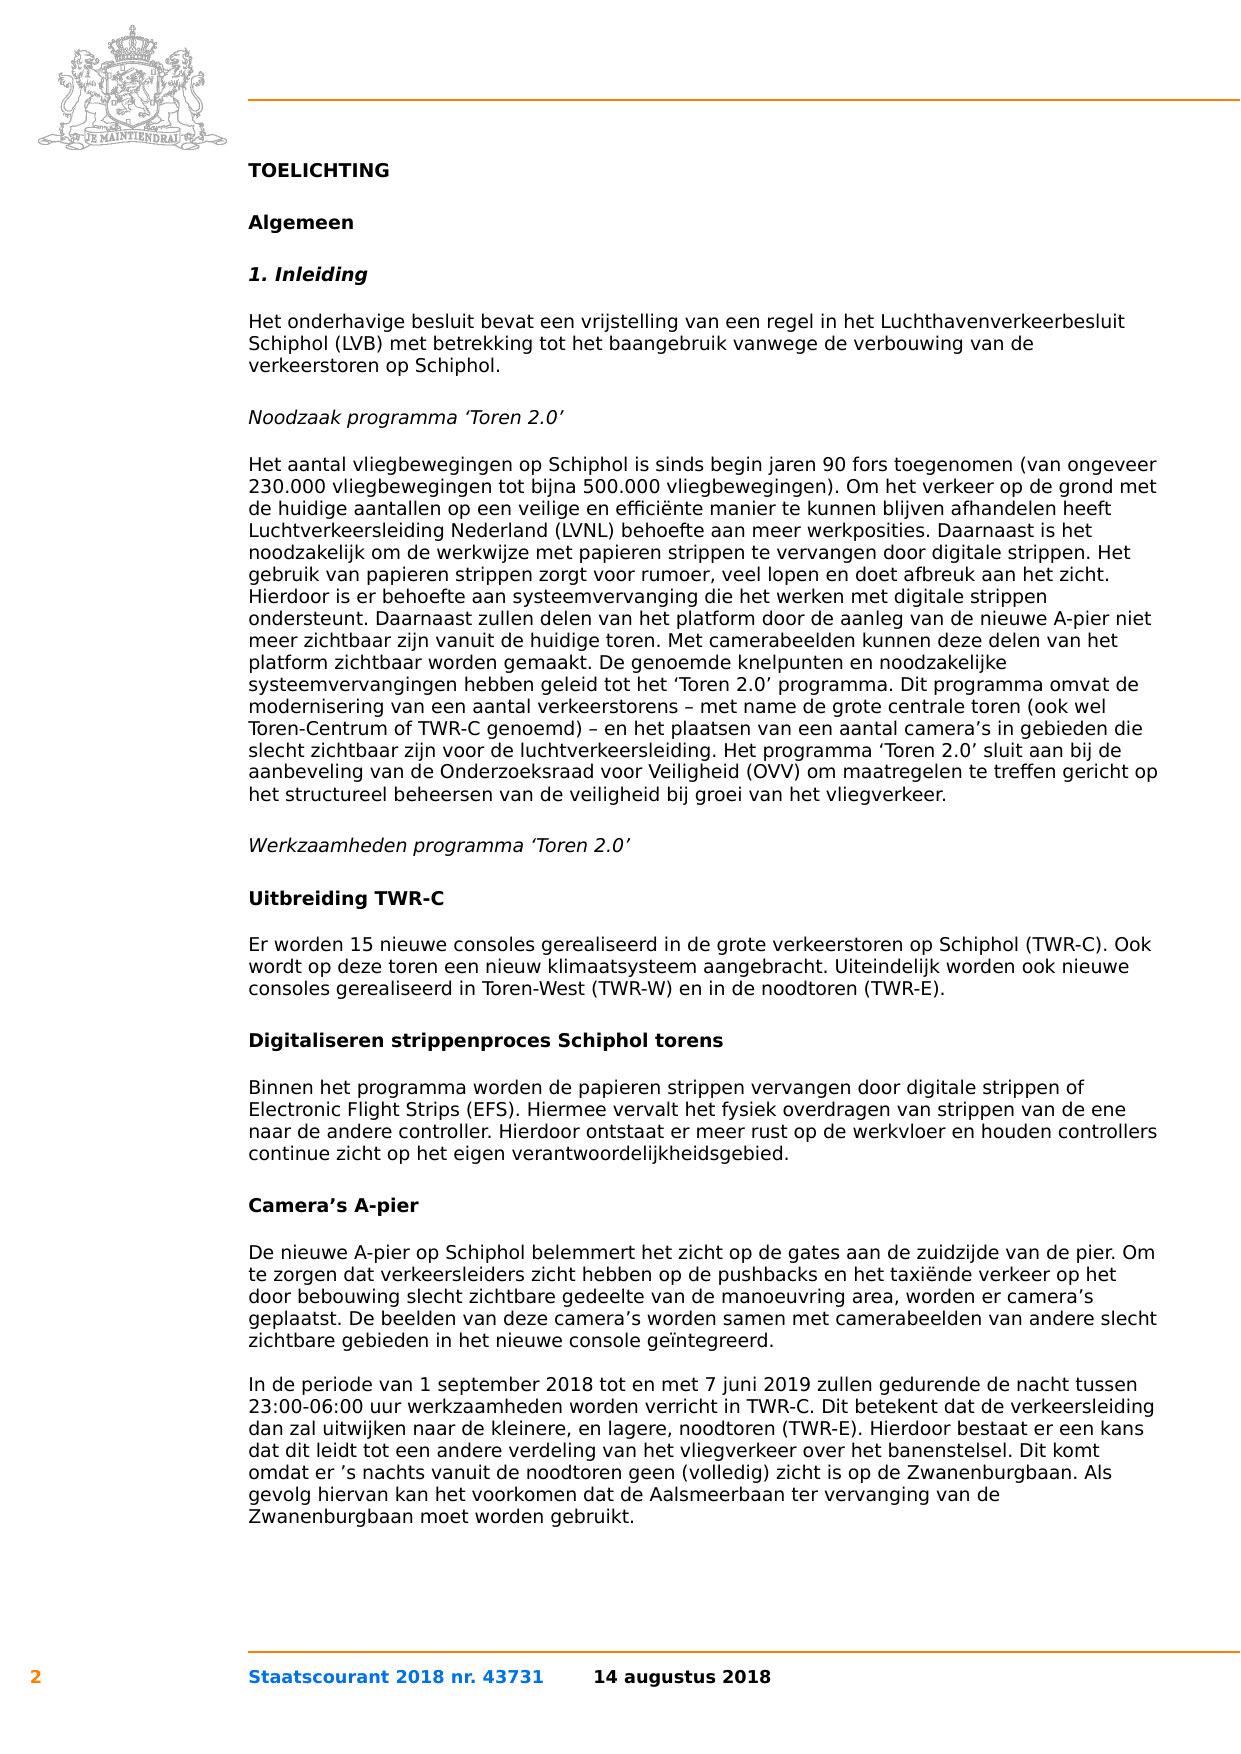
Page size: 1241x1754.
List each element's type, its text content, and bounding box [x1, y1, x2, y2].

text De nieuwe A-pier op Schiphol belemmert het zicht op de gates aan de zuidzijde van de pier. Om te zorgen dat verkeersleiders zicht hebben op de pushbacks en het taxiënde verkeer op het door bebouwing slecht zichtbare gedeelte van de manoeuvring area, worden er camera’s geplaatst. De beelden van deze camera’s worden samen met camerabeelden van andere slecht zichtbare gebieden in het nieuwe console geïntegreerd. [248, 1242, 1163, 1352]
subtitle Camera’s A-pier [248, 1195, 1163, 1217]
picture [38, 25, 227, 150]
subtitle Algemeen [248, 212, 1163, 234]
text Het aantal vliegbewegingen op Schiphol is sinds begin jaren 90 fors toegenomen (van ongeveer 230.000 vliegbewegingen tot bijna 500.000 vliegbewegingen). Om het verkeer op de grond met de huidige aantallen op een veilige en efficiënte manier te kunnen blijven afhandelen heeft Luchtverkeersleiding Nederland (LVNL) behoefte aan meer werkposities. Daarnaast is het noodzakelijk om de werkwijze met papieren strippen te vervangen door digitale strippen. Het gebruik van papieren strippen zorgt voor rumoer, veel lopen en doet afbreuk aan het zicht. Hierdoor is er behoefte aan systeemvervanging die het werken met digitale strippen ondersteunt. Daarnaast zullen delen van het platform door de aanleg van de nieuwe A-pier niet meer zichtbaar zijn vanuit de huidige toren. Met camerabeelden kunnen deze delen van het platform zichtbaar worden gemaakt. De genoemde knelpunten en noodzakelijke systeemvervangingen hebben geleid tot het ‘Toren 2.0’ programma. Dit programma omvat de modernisering van een aantal verkeerstorens – met name de grote centrale toren (ook wel Toren-Centrum of TWR-C genoemd) – en het plaatsen van een aantal camera’s in gebieden die slecht zichtbaar zijn voor de luchtverkeersleiding. Het programma ‘Toren 2.0’ sluit aan bij de aanbeveling van de Onderzoeksraad voor Veiligheid (OVV) om maatregelen te treffen gericht op het structureel beheersen van de veiligheid bij groei van het vliegverkeer. [248, 454, 1163, 805]
subtitle 1. Inleiding [248, 264, 1163, 286]
subtitle Noodzaak programma ‘Toren 2.0’ [248, 407, 1163, 429]
subtitle TOELICHTING [248, 160, 1163, 182]
subtitle Uitbreiding TWR-C [248, 887, 1163, 909]
text Het onderhavige besluit bevat een vrijstelling van een regel in het Luchthavenverkeerbesluit Schiphol (LVB) met betrekking tot het baangebruik vanwege de verbouwing van de verkeerstoren op Schiphol. [248, 311, 1163, 377]
text In de periode van 1 september 2018 tot en met 7 juni 2019 zullen gedurende de nacht tussen 23:00-06:00 uur werkzaamheden worden verricht in TWR-C. Dit betekent dat de verkeersleiding dan zal uitwijken naar de kleinere, en lagere, noodtoren (TWR-E). Hierdoor bestaat er een kans dat dit leidt tot een andere verdeling van het vliegverkeer over het banenstelsel. Dit komt omdat er ’s nachts vanuit de noodtoren geen (volledig) zicht is op de Zwanenburgbaan. Als gevolg hiervan kan het voorkomen dat de Aalsmeerbaan ter vervanging van de Zwanenburgbaan moet worden gebruikt. [248, 1374, 1163, 1528]
text Binnen het programma worden de papieren strippen vervangen door digitale strippen of Electronic Flight Strips (EFS). Hiermee vervalt het fysiek overdragen van strippen van de ene naar de andere controller. Hierdoor ontstaat er meer rust op de werkvloer en houden controllers continue zicht op het eigen verantwoordelijkheidsgebied. [248, 1077, 1163, 1165]
subtitle Digitaliseren strippenproces Schiphol torens [248, 1030, 1163, 1052]
subtitle Werkzaamheden programma ‘Toren 2.0’ [248, 835, 1163, 857]
text Er worden 15 nieuwe consoles gerealiseerd in de grote verkeerstoren op Schiphol (TWR-C). Ook wordt op deze toren een nieuw klimaatsysteem aangebracht. Uiteindelijk worden ook nieuwe consoles gerealiseerd in Toren-West (TWR-W) en in de noodtoren (TWR-E). [248, 934, 1163, 1000]
